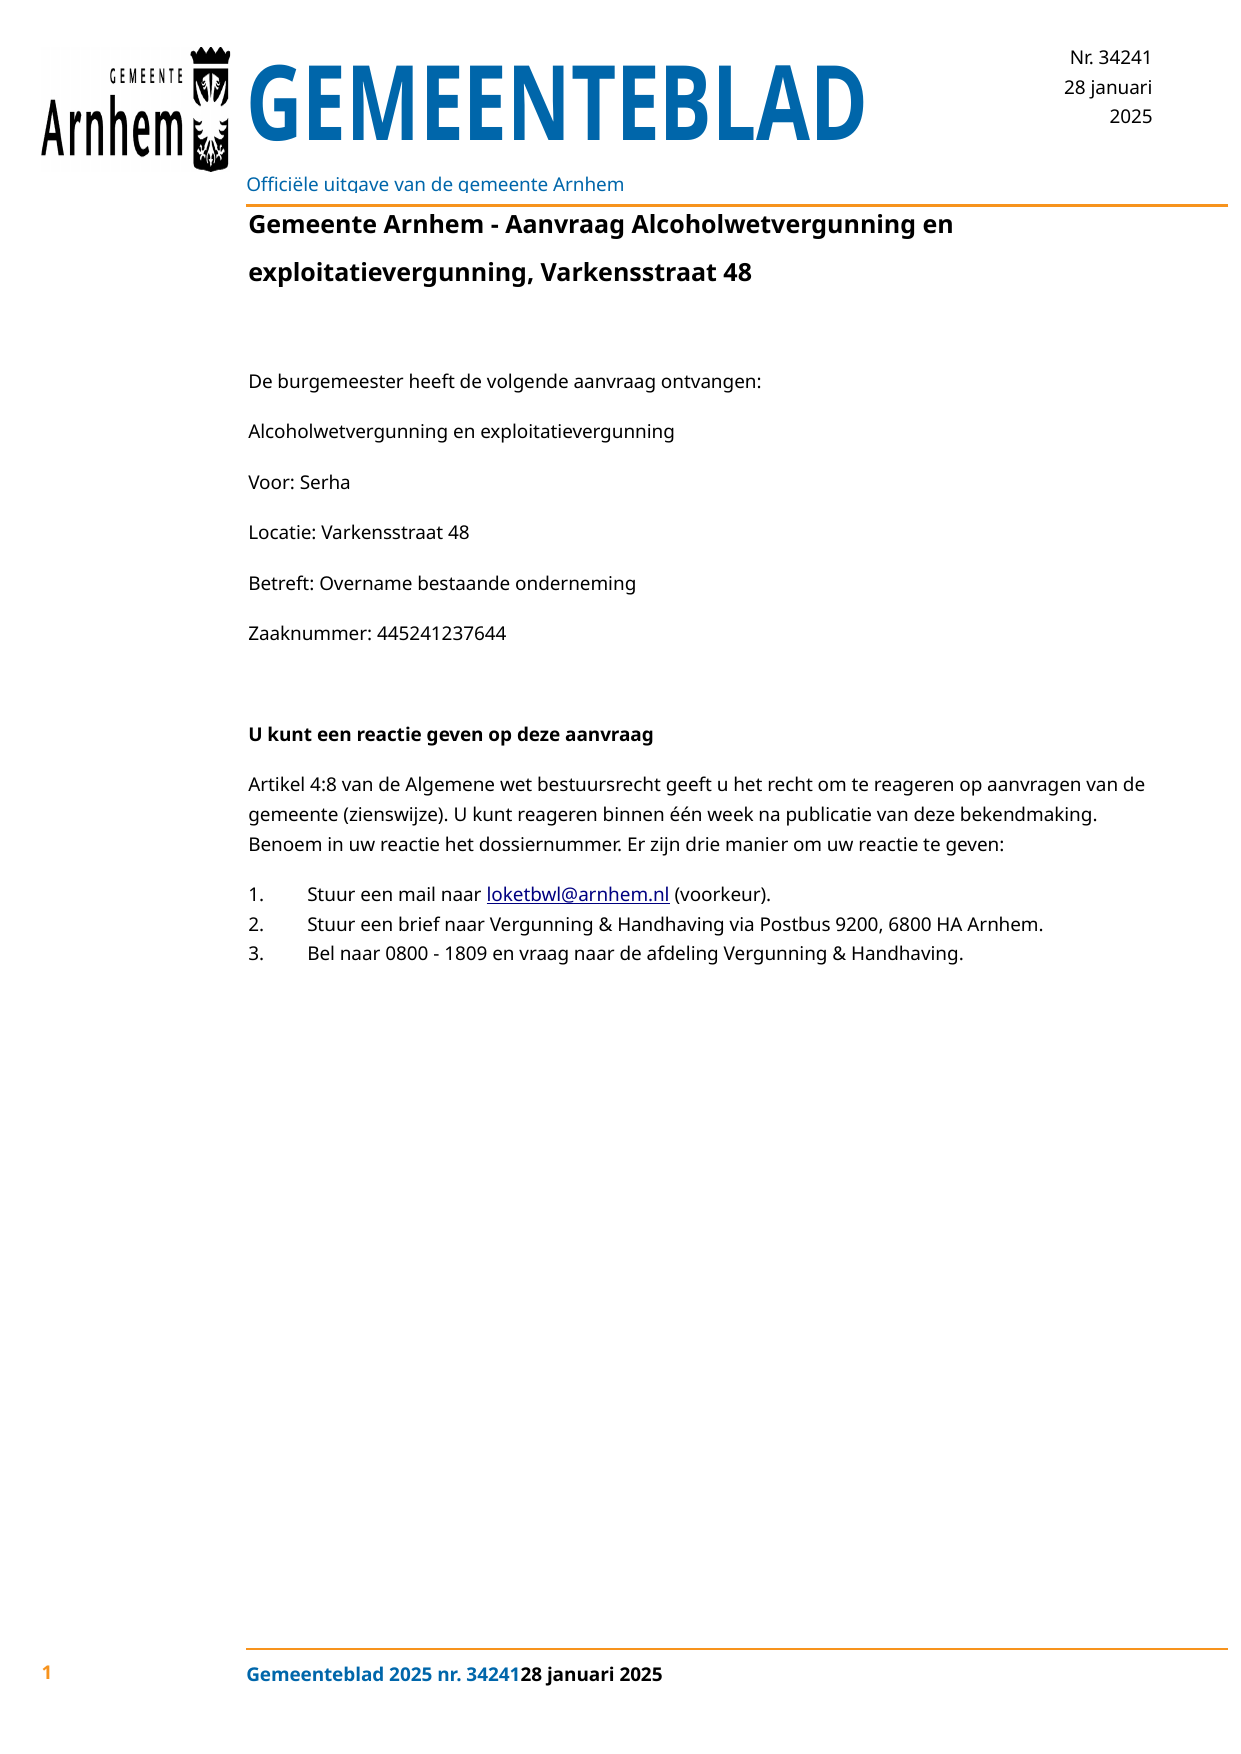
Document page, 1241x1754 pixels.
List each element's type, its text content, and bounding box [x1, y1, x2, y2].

text Locatie: Varkensstraat 48 [248, 519, 1152, 545]
list Stuur een brief naar Vergunning & Handhaving via Postbus 9200, 6800 HA Arnhem. [248, 911, 1152, 937]
text Zaaknummer: 445241237644 [248, 620, 1152, 646]
list Stuur een mail naar loketbwl@arnhem.nl (voorkeur). [248, 881, 1152, 907]
text Betreft: Overname bestaande onderneming [248, 570, 1152, 596]
text De burgemeester heeft de volgende aanvraag ontvangen: [248, 368, 1152, 394]
text Alcoholwetvergunning en exploitatievergunning [248, 419, 1152, 444]
picture [41, 47, 231, 172]
text Gemeente Arnhem - Aanvraag Alcoholwetvergunning en exploitatievergunning, Varkensstraat 48 [248, 207, 1152, 288]
list Bel naar 0800 - 1809 en vraag naar de afdeling Vergunning & Handhaving. [248, 940, 1152, 966]
text U kunt een reactie geven op deze aanvraag [248, 721, 1152, 747]
text Artikel 4:8 van de Algemene wet bestuursrecht geeft u het recht om te reageren op aanvragen van de gemeente (zienswijze). U kunt reageren binnen één week na publicatie van deze bekendmaking. Benoem in uw reactie het dossiernummer. Er zijn drie manier om uw reactie te geven: [248, 772, 1152, 857]
text Voor: Serha [248, 469, 1152, 495]
